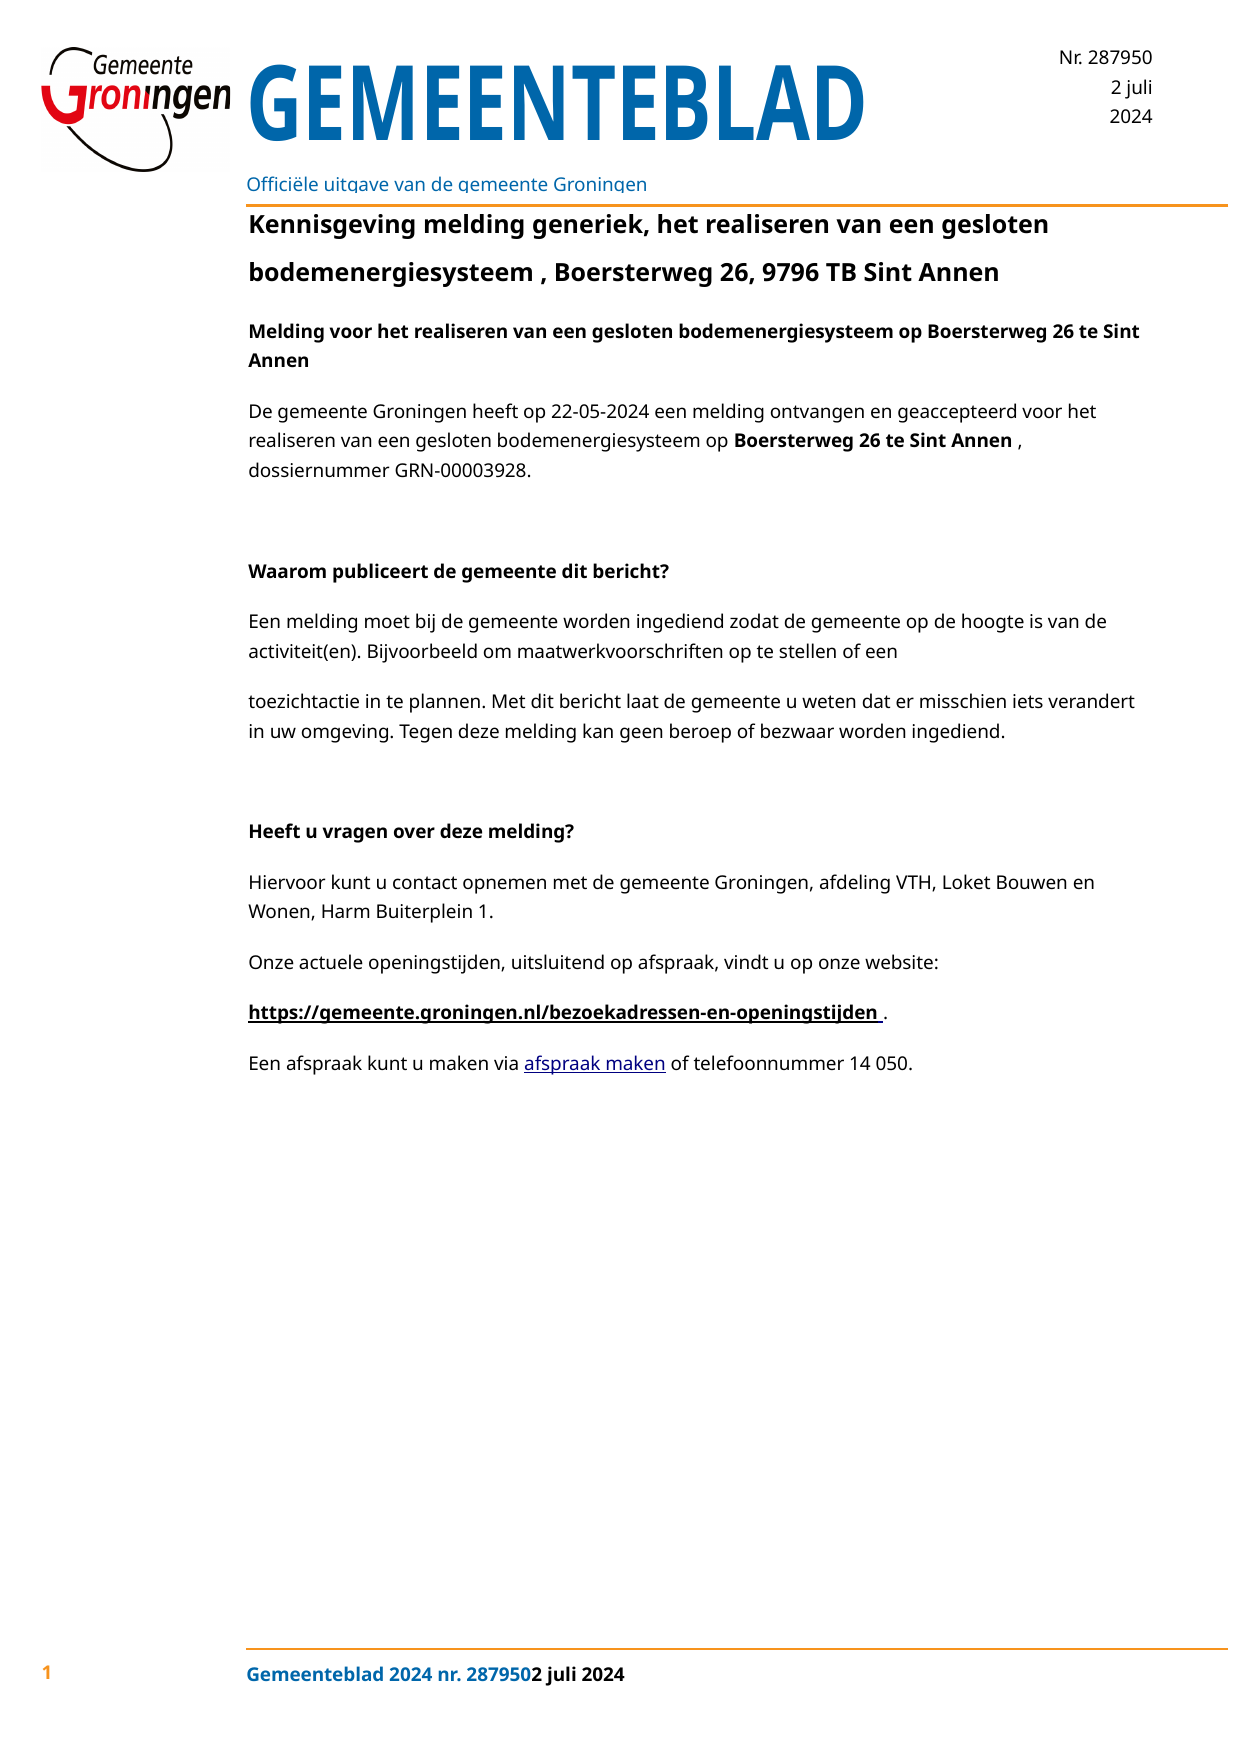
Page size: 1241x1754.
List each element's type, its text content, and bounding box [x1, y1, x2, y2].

text Hiervoor kunt u contact opnemen met de gemeente Groningen, afdeling VTH, Loket Bouwen en Wonen, Harm Buiterplein 1. [248, 869, 1152, 924]
text Waarom publiceert de gemeente dit bericht? [248, 558, 1152, 584]
picture [41, 47, 231, 172]
text Onze actuele openingstijden, uitsluitend op afspraak, vindt u op onze website: [248, 949, 1152, 975]
text Een afspraak kunt u maken via afspraak maken of telefoonnummer 14 050. [248, 1050, 1152, 1076]
text toezichtactie in te plannen. Met dit bericht laat de gemeente u weten dat er misschien iets verandert in uw omgeving. Tegen deze melding kan geen beroep of bezwaar worden ingediend. [248, 688, 1152, 744]
text Melding voor het realiseren van een gesloten bodemenergiesysteem op Boersterweg 26 te Sint Annen [248, 318, 1152, 373]
text Kennisgeving melding generiek, het realiseren van een gesloten bodemenergiesysteem , Boersterweg 26, 9796 TB Sint Annen [248, 207, 1152, 288]
text Een melding moet bij de gemeente worden ingediend zodat de gemeente op de hoogte is van de activiteit(en). Bijvoorbeeld om maatwerkvoorschriften op te stellen of een [248, 608, 1152, 664]
text Heeft u vragen over deze melding? [248, 819, 1152, 844]
text https://gemeente.groningen.nl/bezoekadressen-en-openingstijden . [248, 999, 1152, 1025]
text De gemeente Groningen heeft op 22-05-2024 een melding ontvangen en geaccepteerd voor het realiseren van een gesloten bodemenergiesysteem op Boersterweg 26 te Sint Annen , dossiernummer GRN-00003928. [248, 398, 1152, 483]
